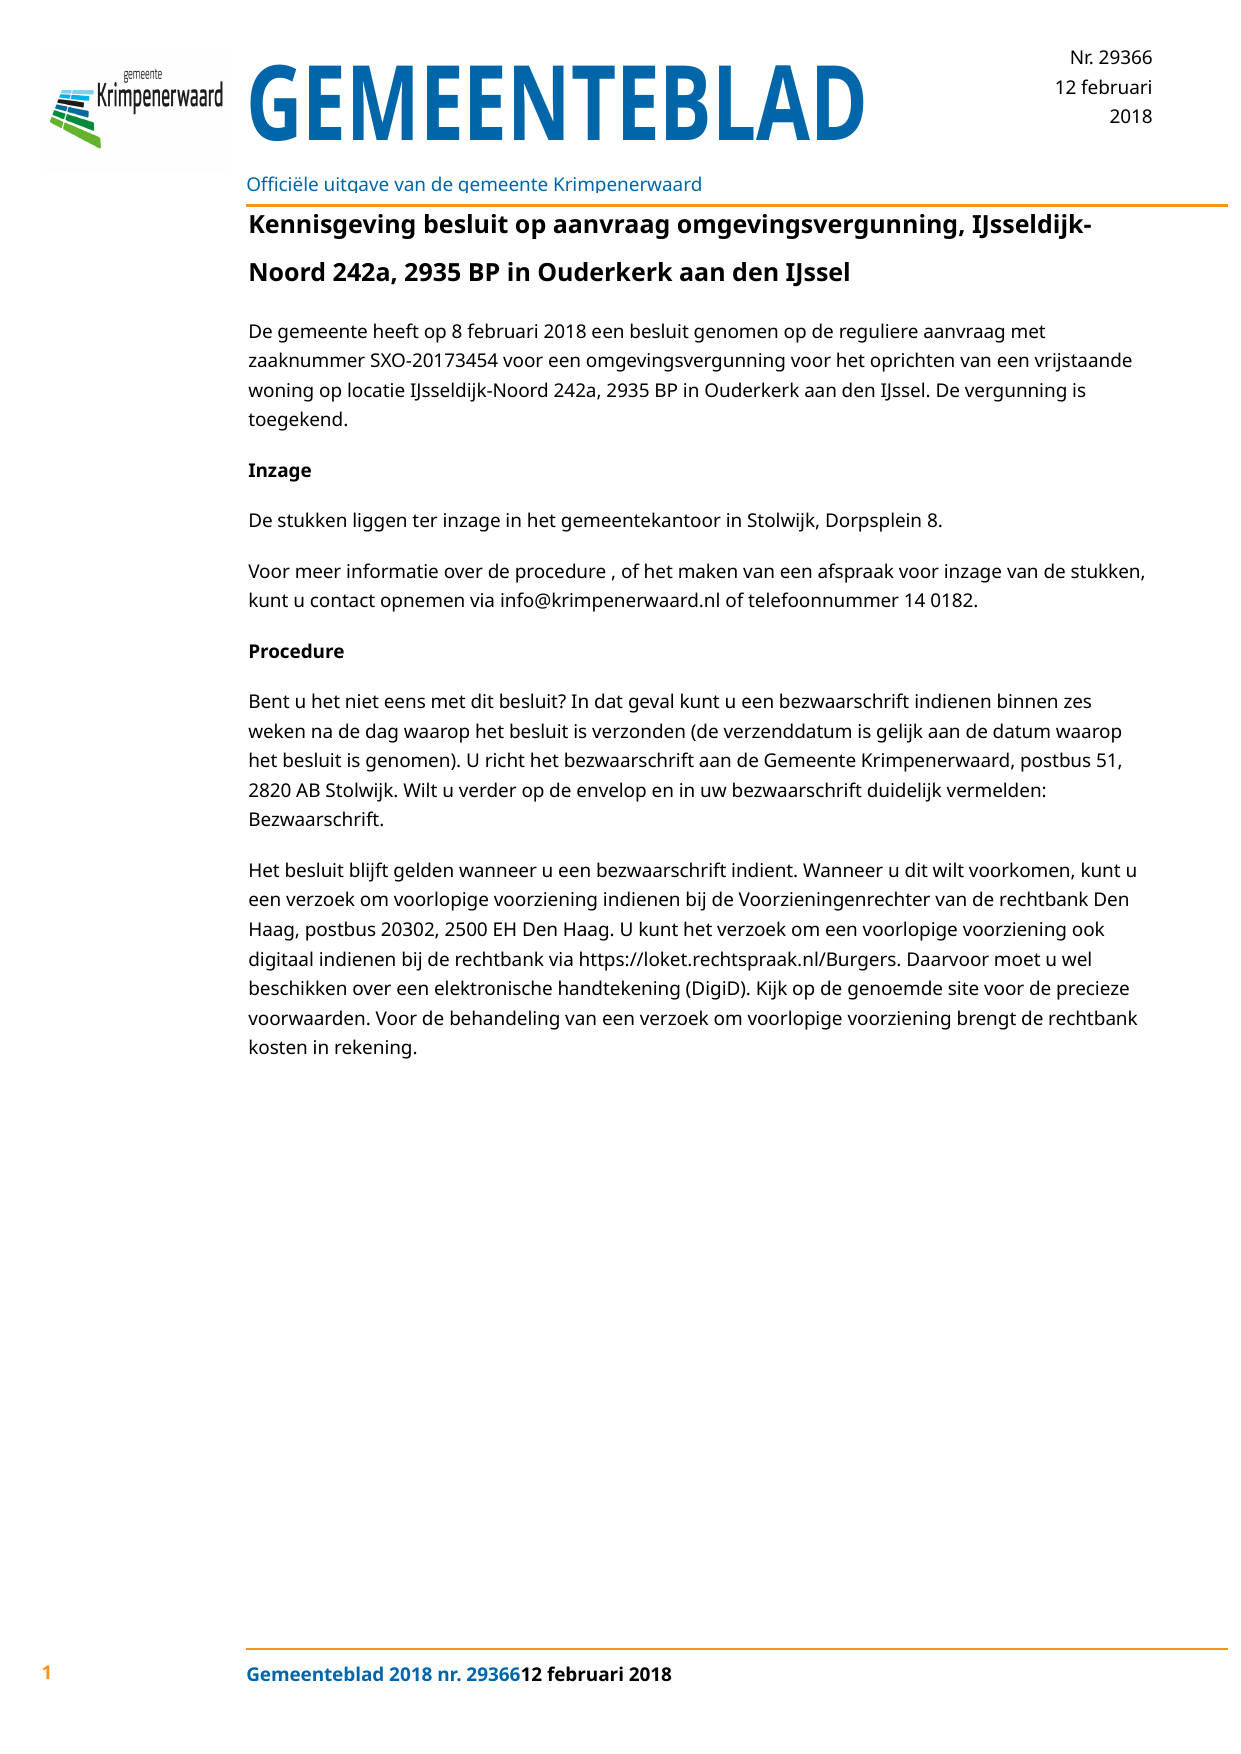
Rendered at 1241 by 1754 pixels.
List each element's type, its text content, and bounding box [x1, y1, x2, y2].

text Het besluit blijft gelden wanneer u een bezwaarschrift indient. Wanneer u dit wilt voorkomen, kunt u een verzoek om voorlopige voorziening indienen bij de Voorzieningenrechter van de rechtbank Den Haag, postbus 20302, 2500 EH Den Haag. U kunt het verzoek om een voorlopige voorziening ook digitaal indienen bij de rechtbank via https://loket.rechtspraak.nl/Burgers. Daarvoor moet u wel beschikken over een elektronische handtekening (DigiD). Kijk op de genoemde site voor de precieze voorwaarden. Voor de behandeling van een verzoek om voorlopige voorziening brengt de rechtbank kosten in rekening. [248, 857, 1152, 1060]
text De stukken liggen ter inzage in het gemeentekantoor in Stolwijk, Dorpsplein 8. [248, 507, 1152, 533]
text De gemeente heeft op 8 februari 2018 een besluit genomen op de reguliere aanvraag met zaaknummer SXO-20173454 voor een omgevingsvergunning voor het oprichten van een vrijstaande woning op locatie IJsseldijk-Noord 242a, 2935 BP in Ouderkerk aan den IJssel. De vergunning is toegekend. [248, 318, 1152, 432]
text Bent u het niet eens met dit besluit? In dat geval kunt u een bezwaarschrift indienen binnen zes weken na de dag waarop het besluit is verzonden (de verzenddatum is gelijk aan de datum waarop het besluit is genomen). U richt het bezwaarschrift aan de Gemeente Krimpenerwaard, postbus 51, 2820 AB Stolwijk. Wilt u verder op de envelop en in uw bezwaarschrift duidelijk vermelden: Bezwaarschrift. [248, 688, 1152, 832]
text Voor meer informatie over de procedure , of het maken van een afspraak voor inzage van de stukken, kunt u contact opnemen via info@krimpenerwaard.nl of telefoonnummer 14 0182. [248, 558, 1152, 613]
text Kennisgeving besluit op aanvraag omgevingsvergunning, IJsseldijk-Noord 242a, 2935 BP in Ouderkerk aan den IJssel [248, 207, 1152, 288]
picture [41, 47, 231, 172]
text Inzage [248, 457, 1152, 483]
text Procedure [248, 638, 1152, 664]
